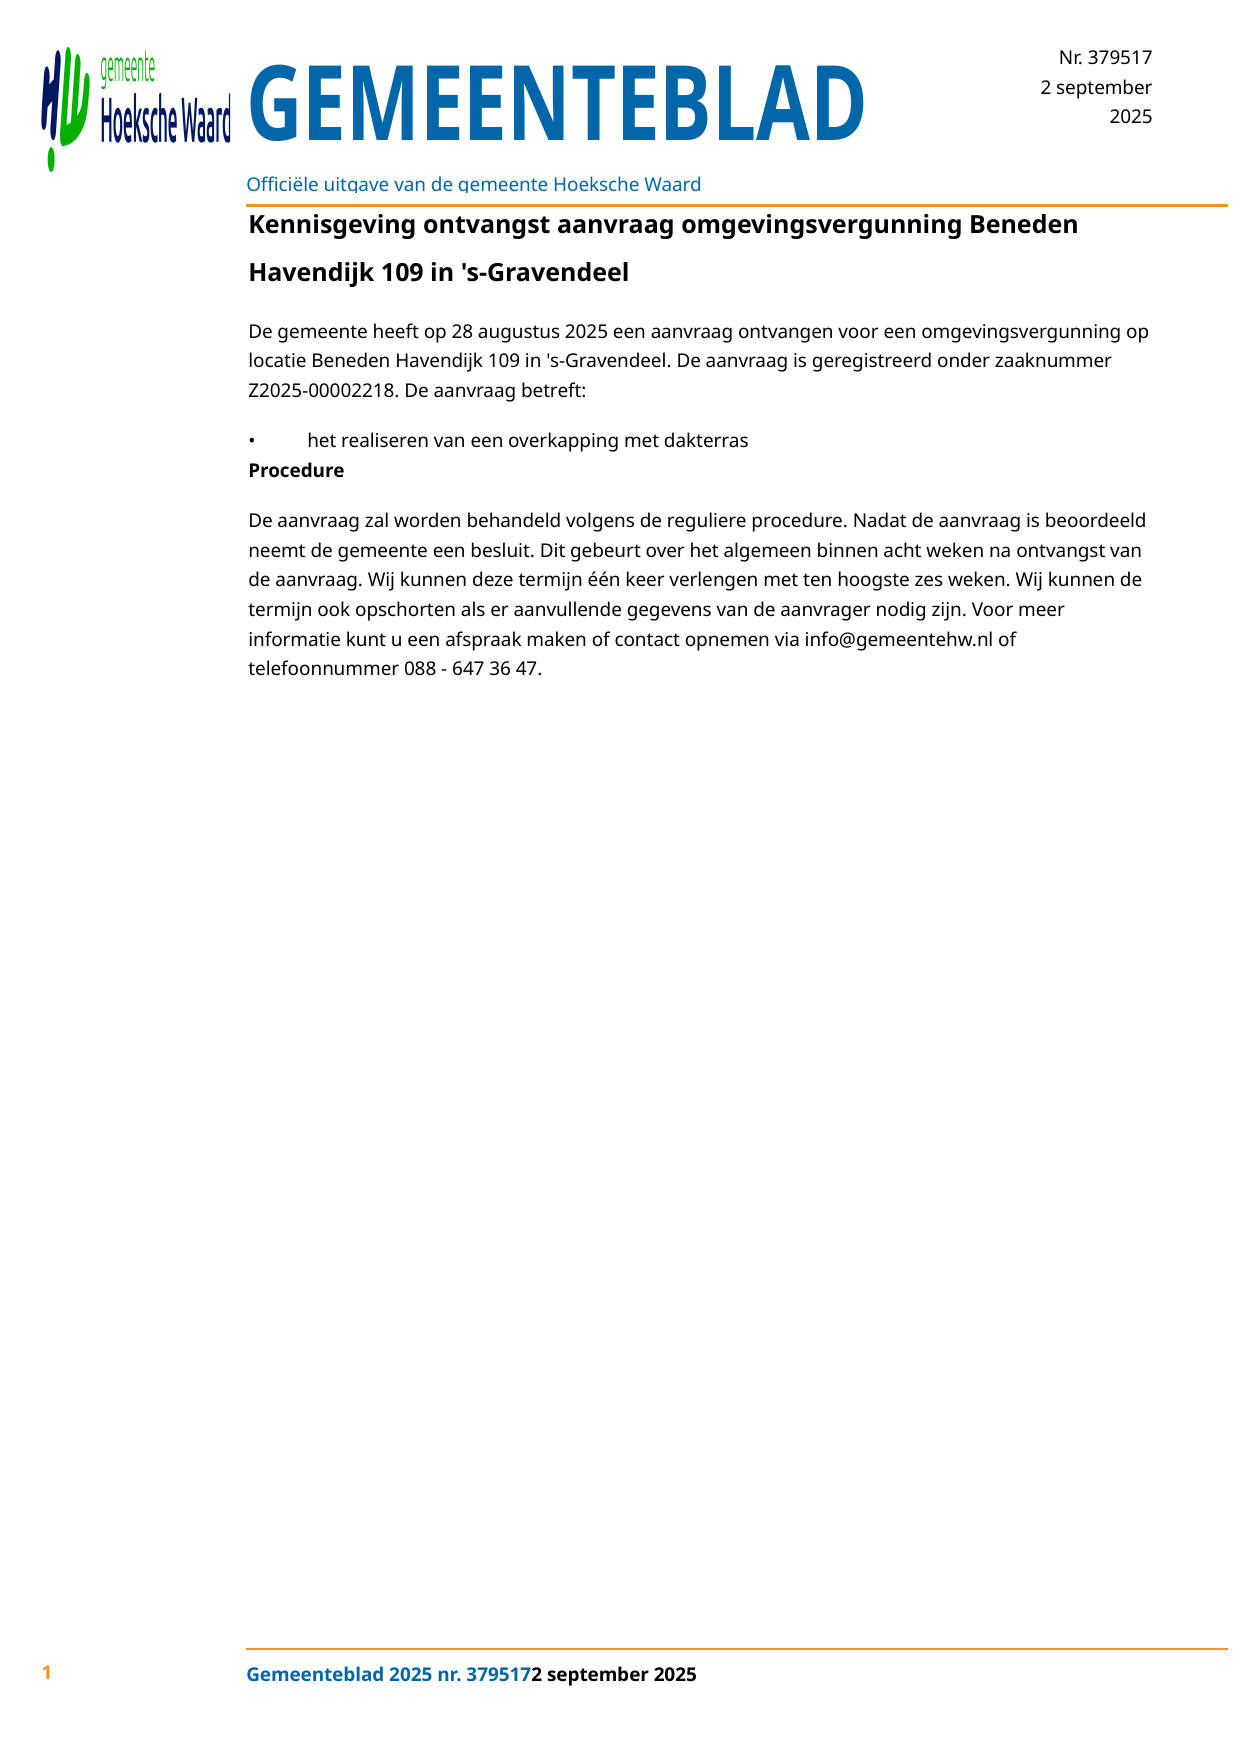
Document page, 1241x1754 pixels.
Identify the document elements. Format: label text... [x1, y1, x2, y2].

text Kennisgeving ontvangst aanvraag omgevingsvergunning Beneden Havendijk 109 in 's-Gravendeel [248, 207, 1152, 288]
picture [41, 47, 231, 172]
text Procedure [248, 457, 1152, 483]
text De aanvraag zal worden behandeld volgens de reguliere procedure. Nadat de aanvraag is beoordeeld neemt de gemeente een besluit. Dit gebeurt over het algemeen binnen acht weken na ontvangst van de aanvraag. Wij kunnen deze termijn één keer verlengen met ten hoogste zes weken. Wij kunnen de termijn ook opschorten als er aanvullende gegevens van de aanvrager nodig zijn. Voor meer informatie kunt u een afspraak maken of contact opnemen via info@gemeentehw.nl of telefoonnummer 088 - 647 36 47. [248, 507, 1152, 681]
list het realiseren van een overkapping met dakterras [248, 427, 1152, 453]
text De gemeente heeft op 28 augustus 2025 een aanvraag ontvangen voor een omgevingsvergunning op locatie Beneden Havendijk 109 in 's-Gravendeel. De aanvraag is geregistreerd onder zaaknummer Z2025-00002218. De aanvraag betreft: [248, 318, 1152, 403]
